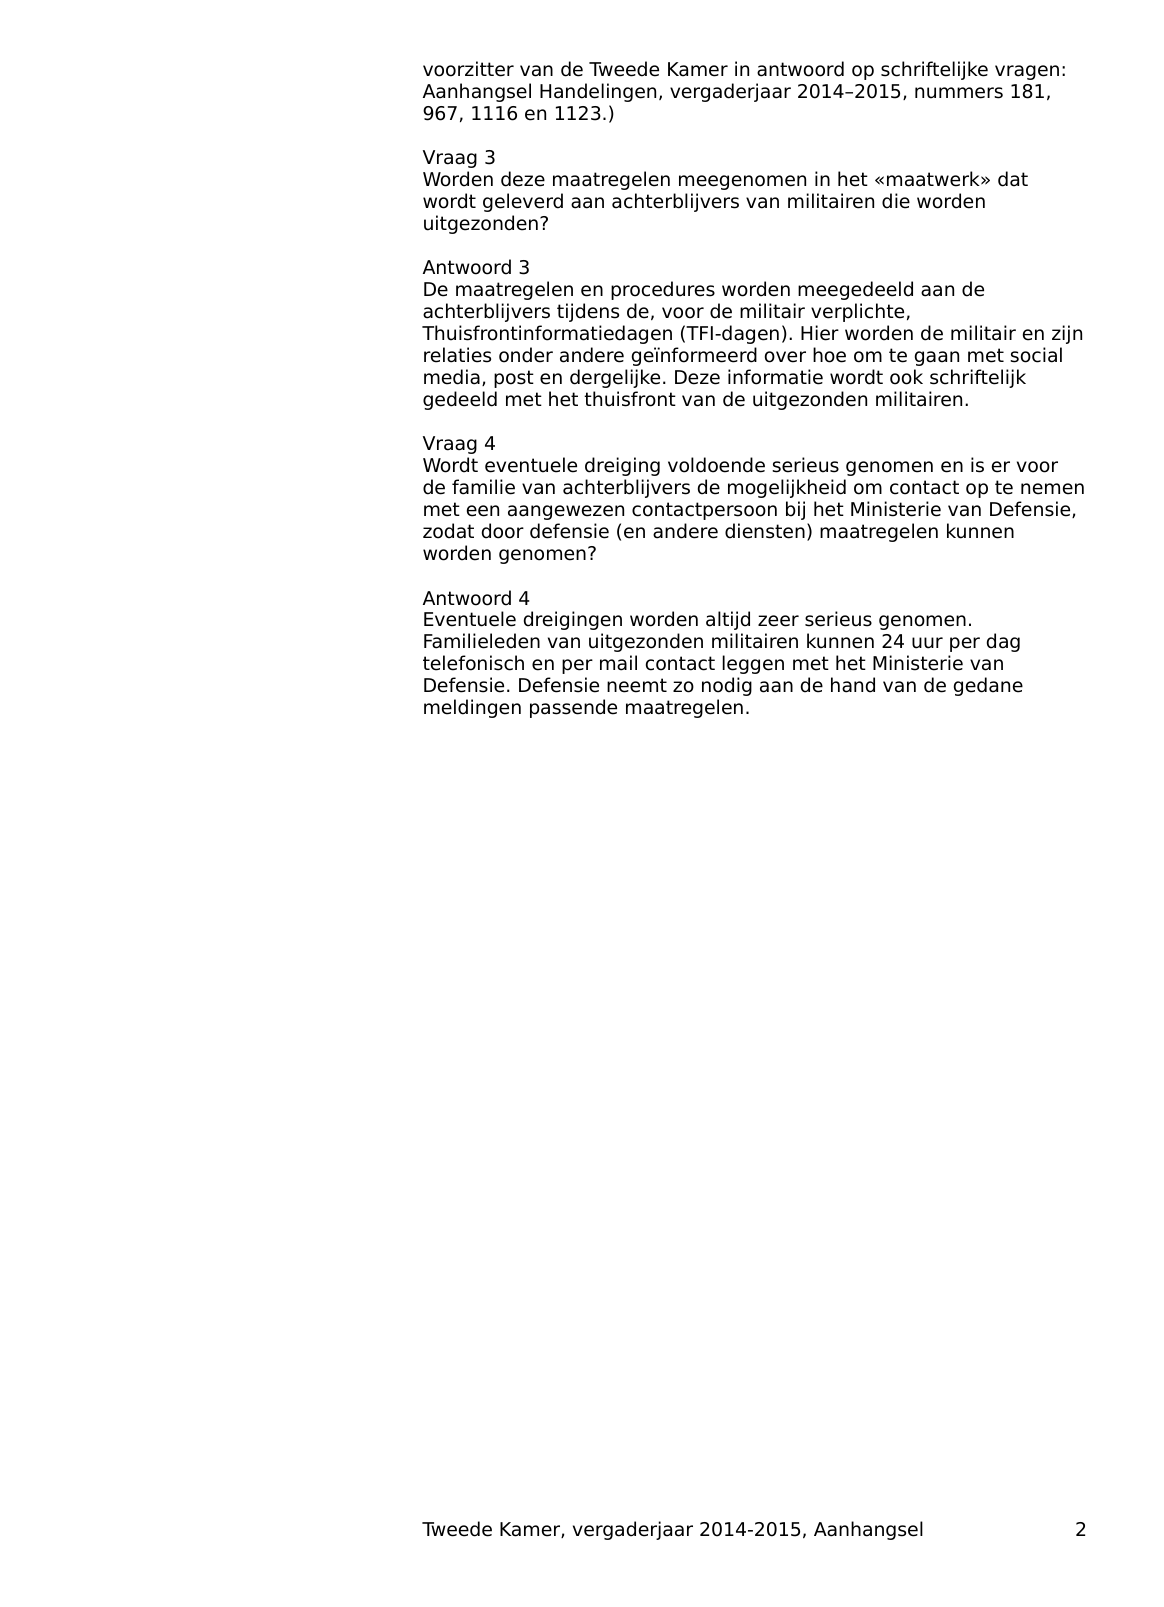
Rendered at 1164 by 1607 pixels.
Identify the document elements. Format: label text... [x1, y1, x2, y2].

text Antwoord 4 [422, 587, 1087, 609]
text Eventuele dreigingen worden altijd zeer serieus genomen. Familieleden van uitgezonden militairen kunnen 24 uur per dag telefonisch en per mail contact leggen met het Ministerie van Defensie. Defensie neemt zo nodig aan de hand van de gedane meldingen passende maatregelen. [422, 609, 1087, 719]
text Vraag 3 [422, 147, 1087, 169]
text Vraag 4 [422, 433, 1087, 455]
text voorzitter van de Tweede Kamer in antwoord op schriftelijke vragen: Aanhangsel Handelingen, vergaderjaar 2014–2015, nummers 181, 967, 1116 en 1123.) [422, 59, 1087, 125]
text Worden deze maatregelen meegenomen in het «maatwerk» dat wordt geleverd aan achterblijvers van militairen die worden uitgezonden? [422, 169, 1087, 235]
text Wordt eventuele dreiging voldoende serieus genomen en is er voor de familie van achterblijvers de mogelijkheid om contact op te nemen met een aangewezen contactpersoon bij het Ministerie van Defensie, zodat door defensie (en andere diensten) maatregelen kunnen worden genomen? [422, 455, 1087, 565]
text De maatregelen en procedures worden meegedeeld aan de achterblijvers tijdens de, voor de militair verplichte, Thuisfrontinformatiedagen (TFI-dagen). Hier worden de militair en zijn relaties onder andere geïnformeerd over hoe om te gaan met social media, post en dergelijke. Deze informatie wordt ook schriftelijk gedeeld met het thuisfront van de uitgezonden militairen. [422, 279, 1087, 411]
text Antwoord 3 [422, 257, 1087, 279]
